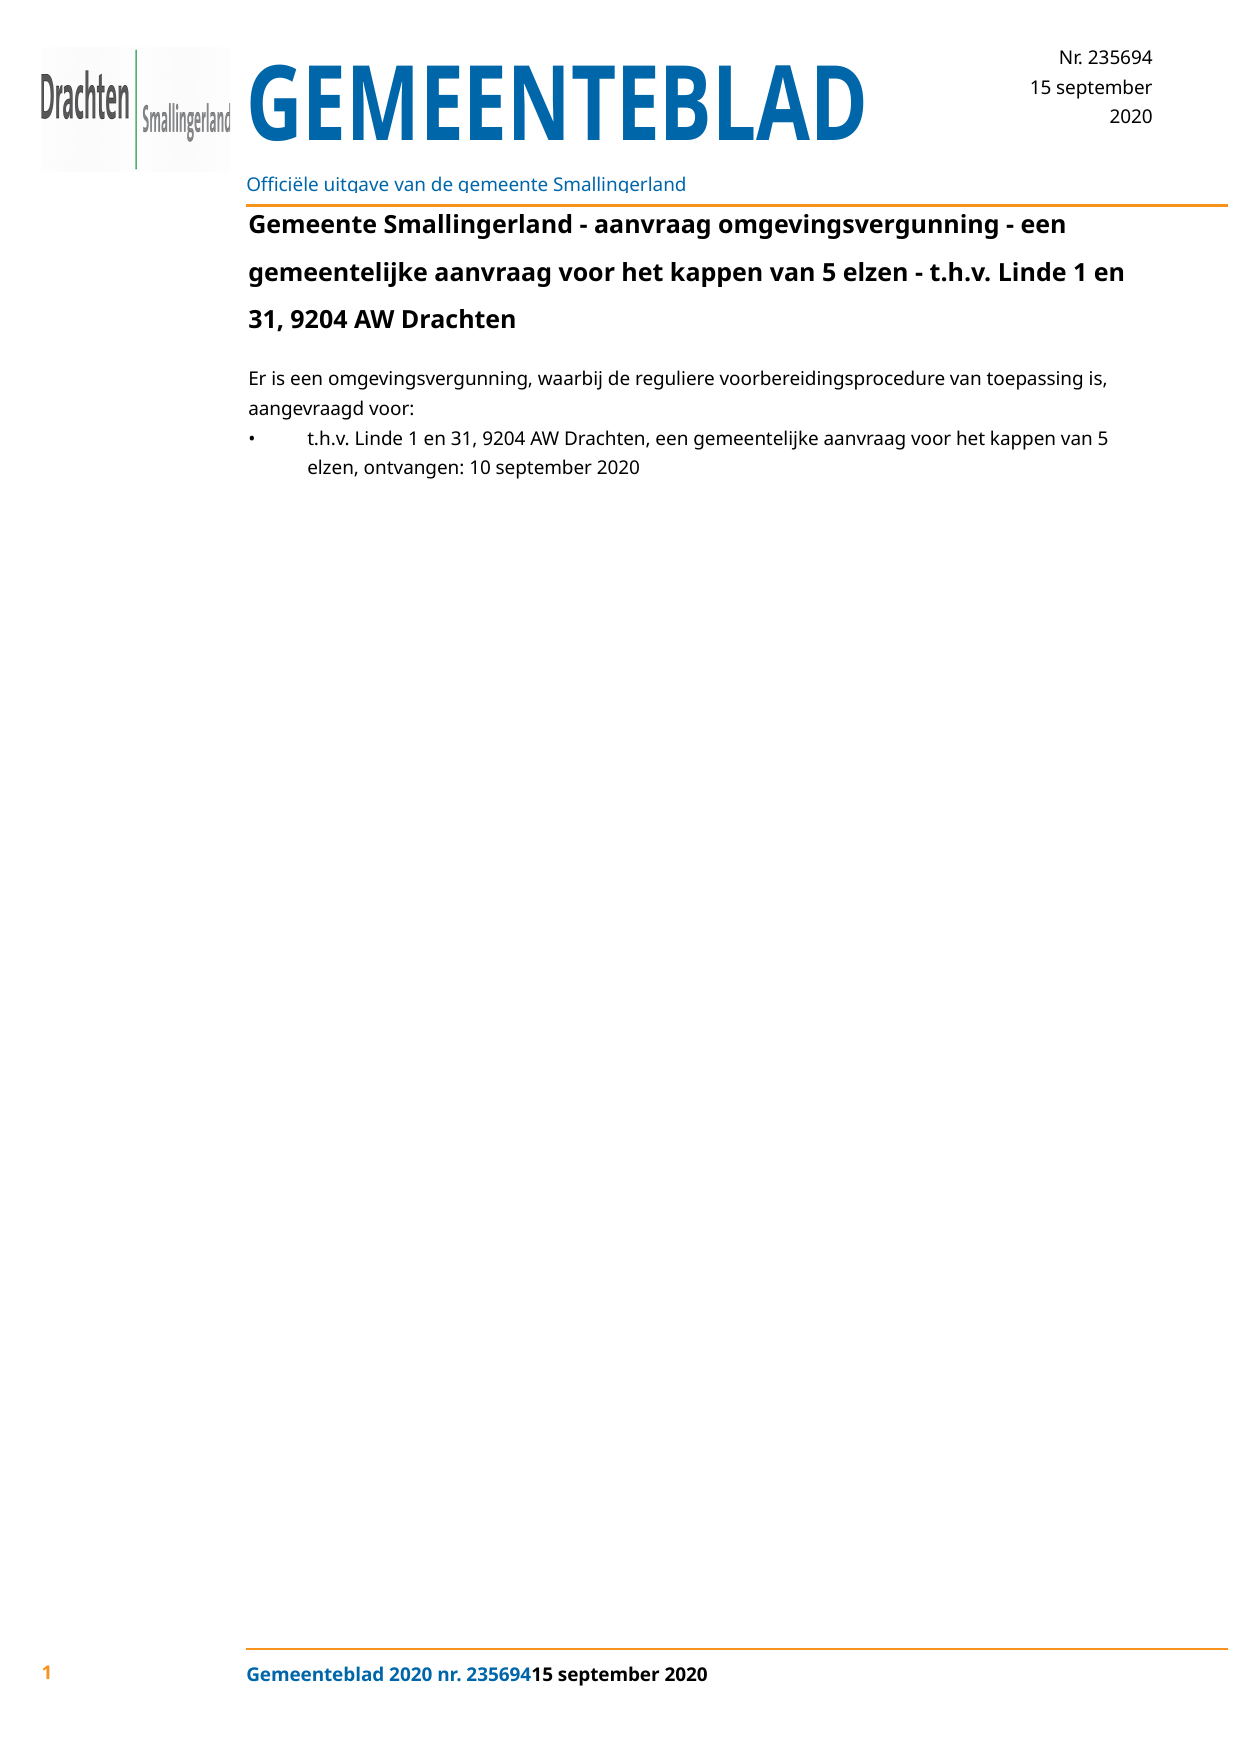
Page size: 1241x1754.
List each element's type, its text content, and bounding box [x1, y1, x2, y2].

list t.h.v. Linde 1 en 31, 9204 AW Drachten, een gemeentelijke aanvraag voor het kappen van 5 elzen, ontvangen: 10 september 2020 [248, 425, 1152, 480]
text Gemeente Smallingerland - aanvraag omgevingsvergunning - een gemeentelijke aanvraag voor het kappen van 5 elzen - t.h.v. Linde 1 en 31, 9204 AW Drachten [248, 207, 1152, 336]
text Er is een omgevingsvergunning, waarbij de reguliere voorbereidingsprocedure van toepassing is, aangevraagd voor: [248, 366, 1152, 421]
picture [41, 47, 231, 172]
